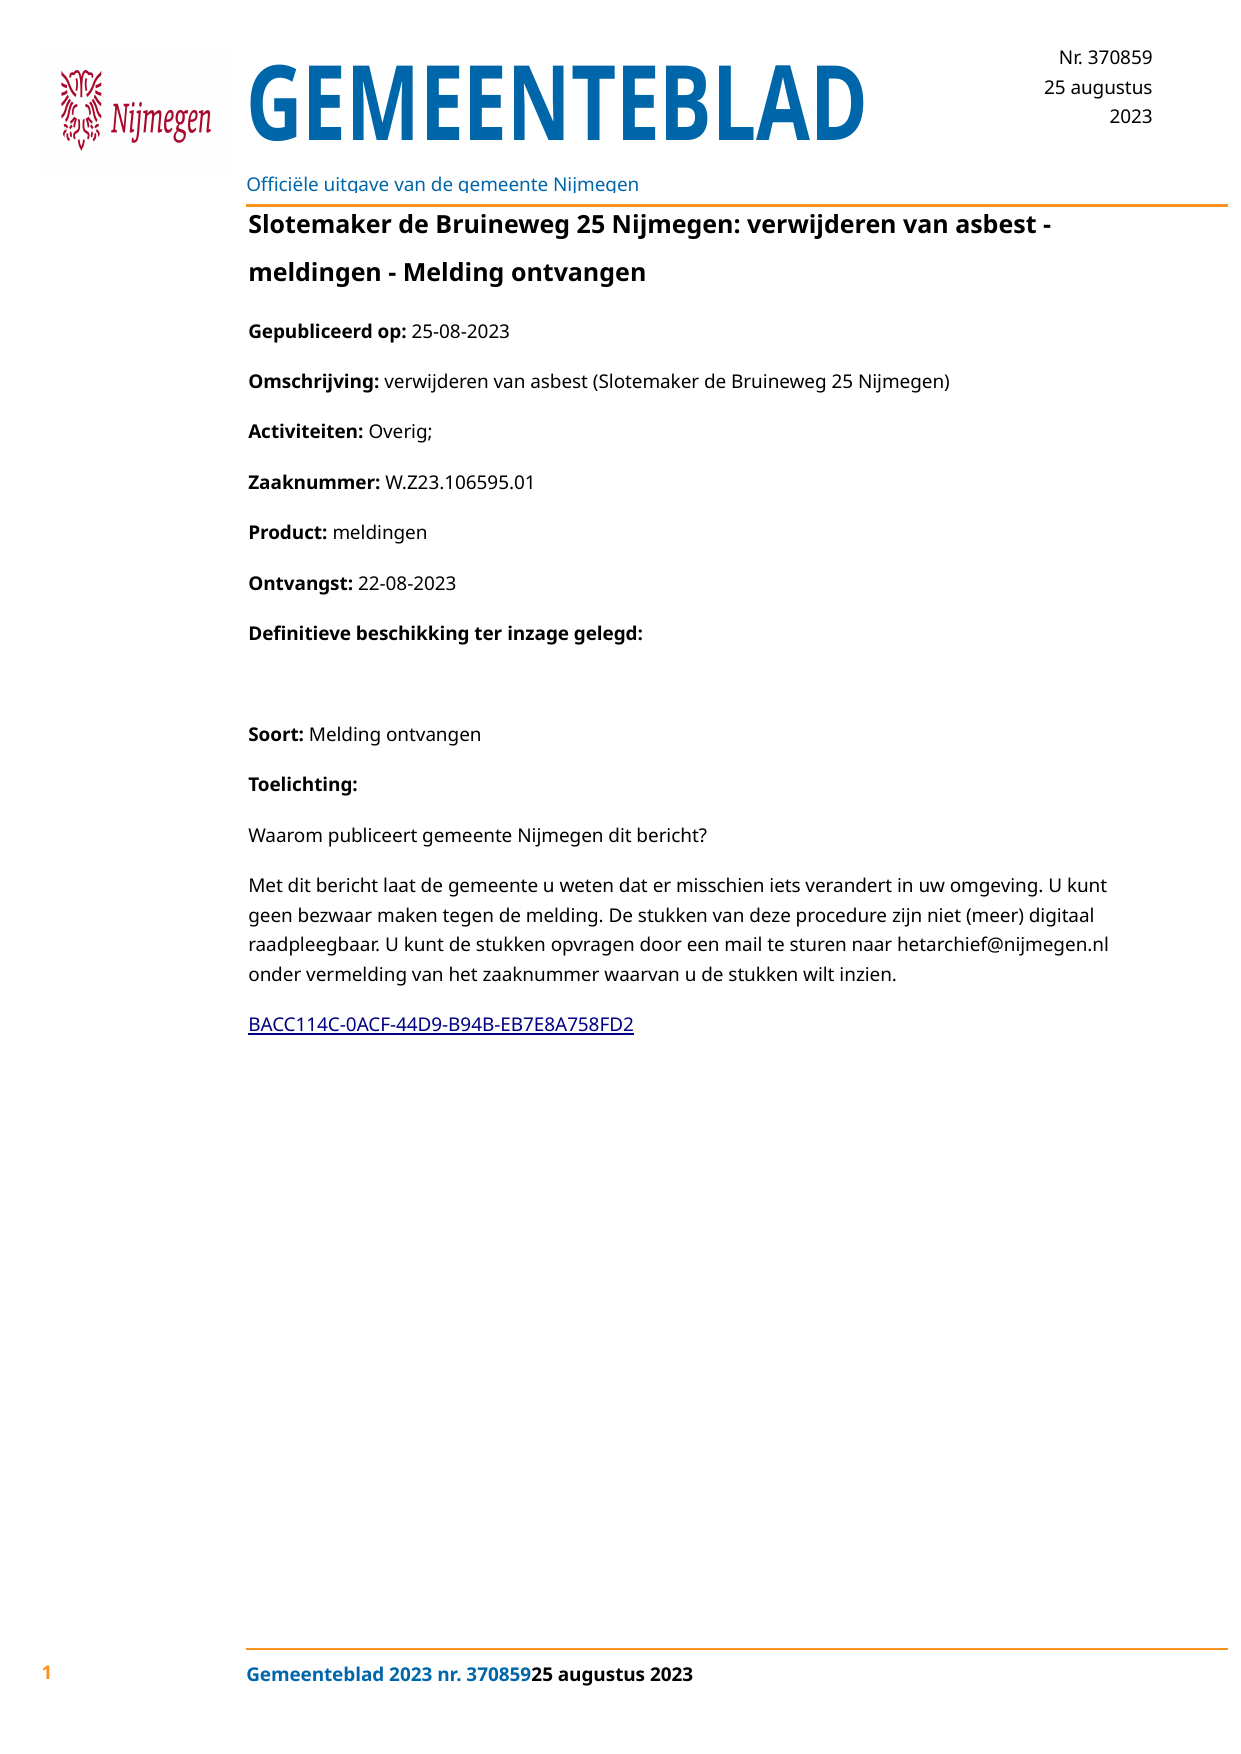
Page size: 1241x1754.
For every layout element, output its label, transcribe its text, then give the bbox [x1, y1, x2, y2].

text Ontvangst: 22-08-2023 [248, 570, 1152, 596]
text Slotemaker de Bruineweg 25 Nijmegen: verwijderen van asbest - meldingen - Melding ontvangen [248, 207, 1152, 288]
text Gepubliceerd op: 25-08-2023 [248, 318, 1152, 344]
text BACC114C-0ACF-44D9-B94B-EB7E8A758FD2 [248, 1012, 1152, 1037]
text Soort: Melding ontvangen [248, 721, 1152, 747]
text Met dit bericht laat de gemeente u weten dat er misschien iets verandert in uw omgeving. U kunt geen bezwaar maken tegen de melding. De stukken van deze procedure zijn niet (meer) digitaal raadpleegbaar. U kunt de stukken opvragen door een mail te sturen naar hetarchief@nijmegen.nl onder vermelding van het zaaknummer waarvan u de stukken wilt inzien. [248, 872, 1152, 987]
text Activiteiten: Overig; [248, 419, 1152, 444]
text Zaaknummer: W.Z23.106595.01 [248, 469, 1152, 495]
text Definitieve beschikking ter inzage gelegd: [248, 620, 1152, 646]
text Waarom publiceert gemeente Nijmegen dit bericht? [248, 822, 1152, 848]
text Omschrijving: verwijderen van asbest (Slotemaker de Bruineweg 25 Nijmegen) [248, 368, 1152, 394]
text Product: meldingen [248, 519, 1152, 545]
text Toelichting: [248, 772, 1152, 797]
picture [41, 47, 231, 172]
